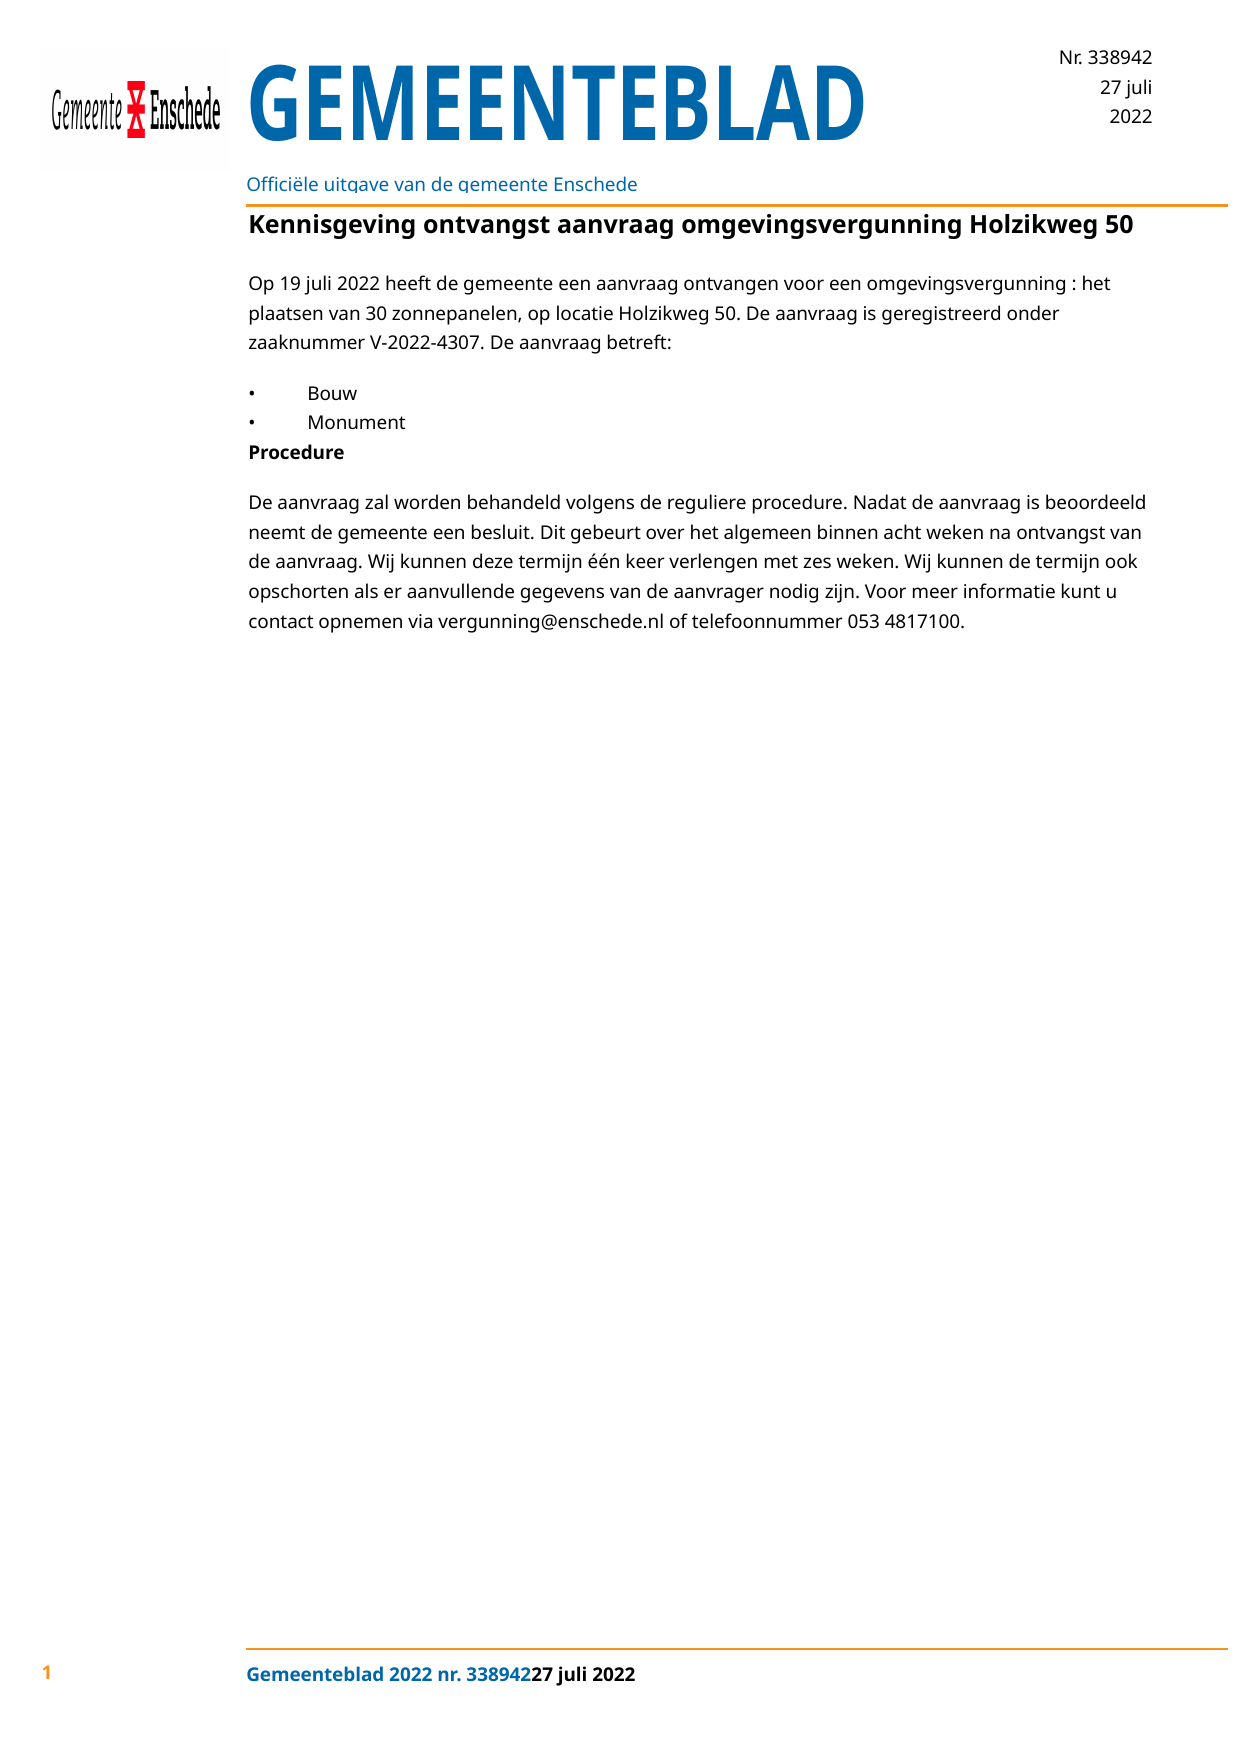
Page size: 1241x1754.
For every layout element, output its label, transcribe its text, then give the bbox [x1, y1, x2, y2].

text De aanvraag zal worden behandeld volgens de reguliere procedure. Nadat de aanvraag is beoordeeld neemt de gemeente een besluit. Dit gebeurt over het algemeen binnen acht weken na ontvangst van de aanvraag. Wij kunnen deze termijn één keer verlengen met zes weken. Wij kunnen de termijn ook opschorten als er aanvullende gegevens van de aanvrager nodig zijn. Voor meer informatie kunt u contact opnemen via vergunning@enschede.nl of telefoonnummer 053 4817100. [248, 489, 1152, 633]
list Bouw [248, 380, 1152, 406]
text Procedure [248, 439, 1152, 465]
text Op 19 juli 2022 heeft de gemeente een aanvraag ontvangen voor een omgevingsvergunning : het plaatsen van 30 zonnepanelen, op locatie Holzikweg 50. De aanvraag is geregistreerd onder zaaknummer V-2022-4307. De aanvraag betreft: [248, 270, 1152, 355]
picture [41, 47, 231, 172]
list Monument [248, 409, 1152, 435]
text Kennisgeving ontvangst aanvraag omgevingsvergunning Holzikweg 50 [248, 207, 1152, 241]
